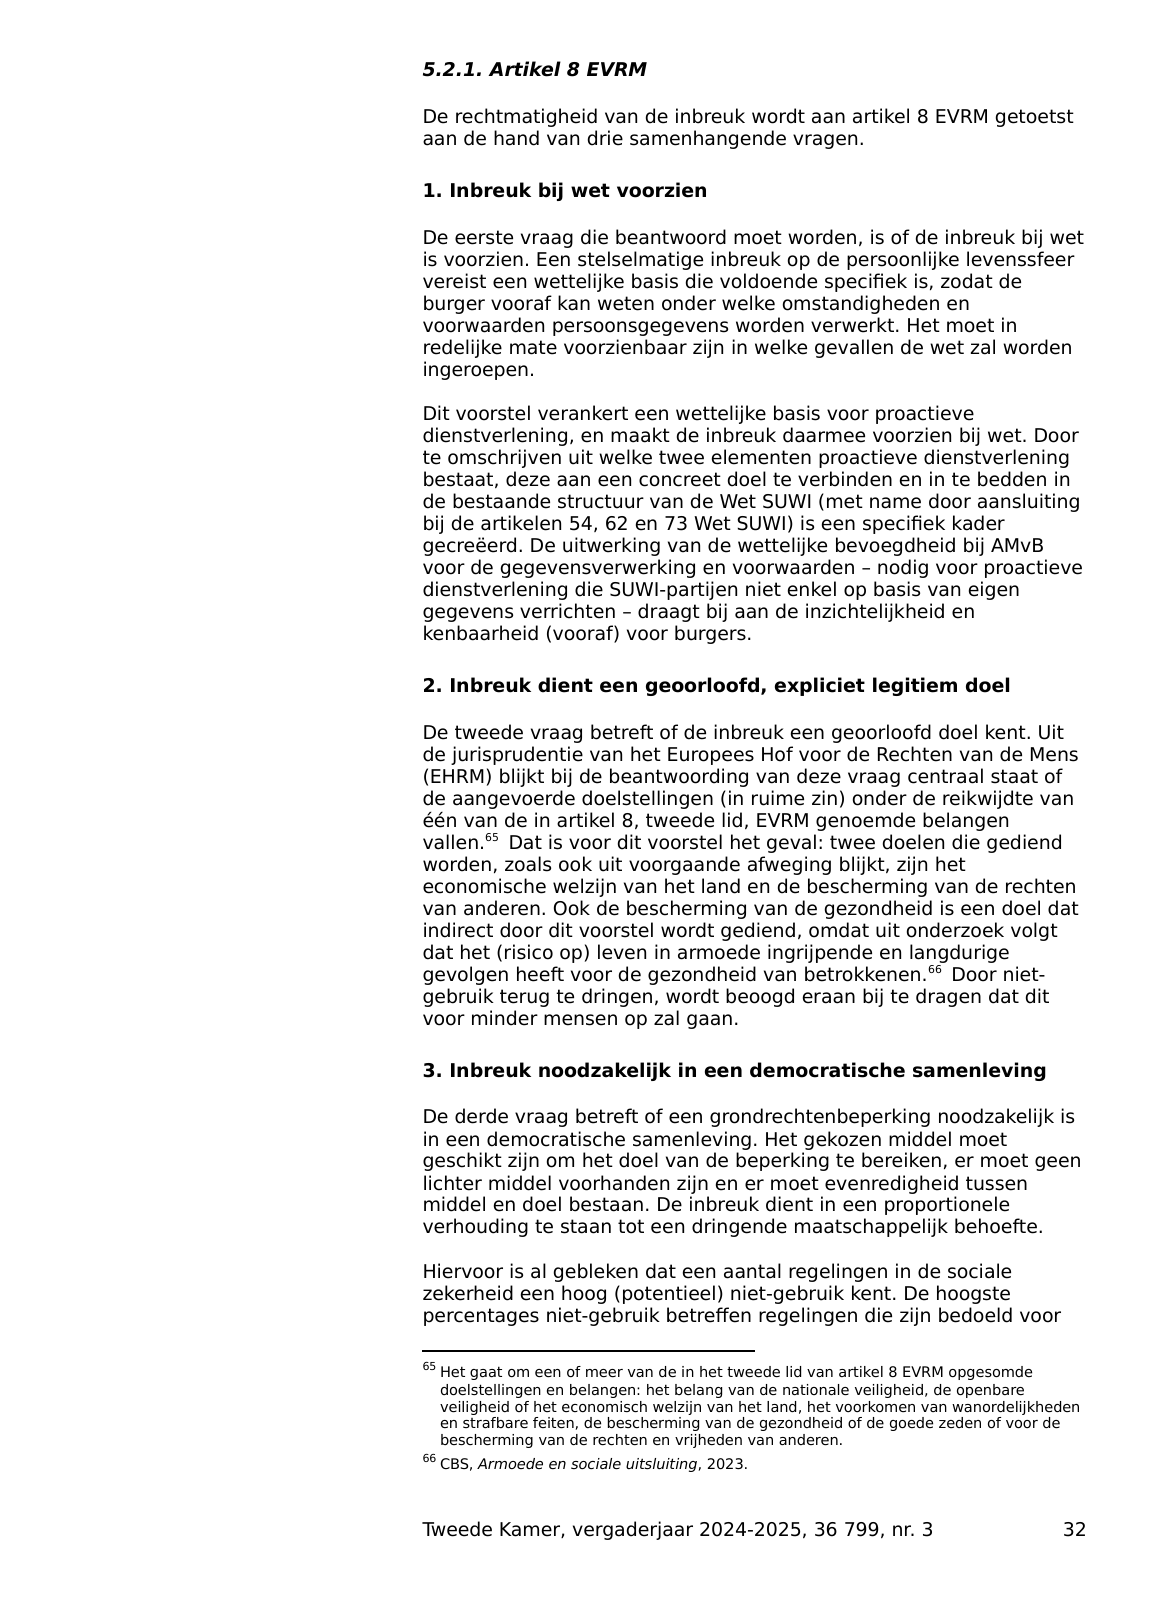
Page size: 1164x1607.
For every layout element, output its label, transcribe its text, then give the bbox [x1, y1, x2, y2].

text De eerste vraag die beantwoord moet worden, is of de inbreuk bij wet is voorzien. Een stelselmatige inbreuk op de persoonlijke levenssfeer vereist een wettelijke basis die voldoende specifiek is, zodat de burger vooraf kan weten onder welke omstandigheden en voorwaarden persoonsgegevens worden verwerkt. Het moet in redelijke mate voorzienbaar zijn in welke gevallen de wet zal worden ingeroepen. [422, 227, 1087, 381]
subtitle 1. Inbreuk bij wet voorzien [422, 180, 1087, 202]
subtitle 3. Inbreuk noodzakelijk in een democratische samenleving [422, 1059, 1087, 1081]
subtitle 2. Inbreuk dient een geoorloofd, expliciet legitiem doel [422, 675, 1087, 697]
text CBS, Armoede en sociale uitsluiting, 2023. [422, 1452, 1087, 1474]
text De rechtmatigheid van de inbreuk wordt aan artikel 8 EVRM getoetst aan de hand van drie samenhangende vragen. [422, 106, 1087, 150]
text De tweede vraag betreft of de inbreuk een geoorloofd doel kent. Uit de jurisprudentie van het Europees Hof voor de Rechten van de Mens (EHRM) blijkt bij de beantwoording van deze vraag centraal staat of de aangevoerde doelstellingen (in ruime zin) onder de reikwijdte van één van de in artikel 8, tweede lid, EVRM genoemde belangen vallen. Dat is voor dit voorstel het geval: twee doelen die gediend worden, zoals ook uit voorgaande afweging blijkt, zijn het economische welzijn van het land en de bescherming van de rechten van anderen. Ook de bescherming van de gezondheid is een doel dat indirect door dit voorstel wordt gediend, omdat uit onderzoek volgt dat het (risico op) leven in armoede ingrijpende en langdurige gevolgen heeft voor de gezondheid van betrokkenen. Door niet-gebruik terug te dringen, wordt beoogd eraan bij te dragen dat dit voor minder mensen op zal gaan. [422, 722, 1087, 1029]
subtitle 5.2.1. Artikel 8 EVRM [422, 59, 1087, 81]
text De derde vraag betreft of een grondrechtenbeperking noodzakelijk is in een democratische samenleving. Het gekozen middel moet geschikt zijn om het doel van de beperking te bereiken, er moet geen lichter middel voorhanden zijn en er moet evenredigheid tussen middel en doel bestaan. De inbreuk dient in een proportionele verhouding te staan tot een dringende maatschappelijk behoefte. [422, 1106, 1087, 1238]
text Hiervoor is al gebleken dat een aantal regelingen in de sociale zekerheid een hoog (potentieel) niet-gebruik kent. De hoogste percentages niet-gebruik betreffen regelingen die zijn bedoeld voor [422, 1261, 1087, 1326]
text Het gaat om een of meer van de in het tweede lid van artikel 8 EVRM opgesomde doelstellingen en belangen: het belang van de nationale veiligheid, de openbare veiligheid of het economisch welzijn van het land, het voorkomen van wanordelijkheden en strafbare feiten, de bescherming van de gezondheid of de goede zeden of voor de bescherming van de rechten en vrijheden van anderen. [422, 1360, 1087, 1449]
text Dit voorstel verankert een wettelijke basis voor proactieve dienstverlening, en maakt de inbreuk daarmee voorzien bij wet. Door te omschrijven uit welke twee elementen proactieve dienstverlening bestaat, deze aan een concreet doel te verbinden en in te bedden in de bestaande structuur van de Wet SUWI (met name door aansluiting bij de artikelen 54, 62 en 73 Wet SUWI) is een specifiek kader gecreëerd. De uitwerking van de wettelijke bevoegdheid bij AMvB voor de gegevensverwerking en voorwaarden – nodig voor proactieve dienstverlening die SUWI-partijen niet enkel op basis van eigen gegevens verrichten – draagt bij aan de inzichtelijkheid en kenbaarheid (vooraf) voor burgers. [422, 403, 1087, 645]
